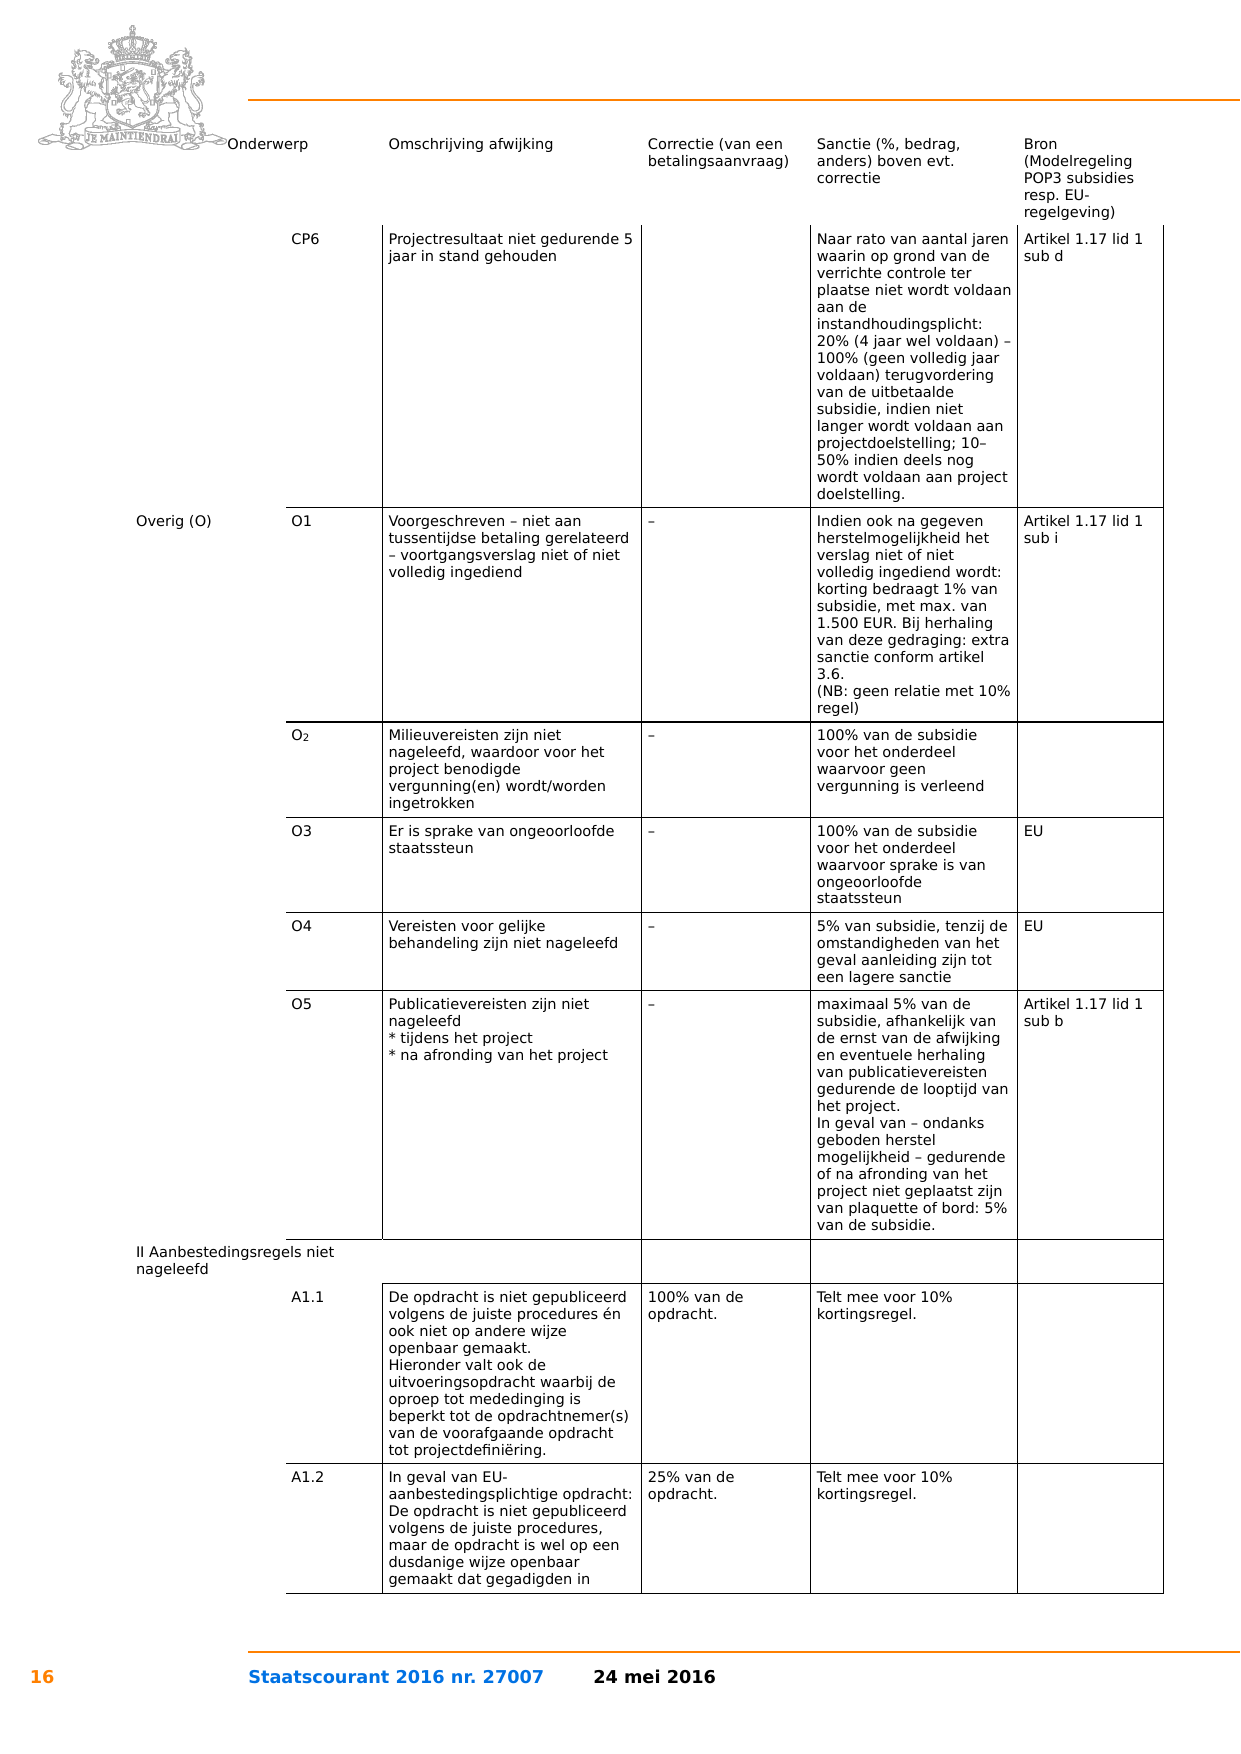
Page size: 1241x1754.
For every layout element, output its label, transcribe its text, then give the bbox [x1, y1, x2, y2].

table_cell [383, 1240, 641, 1283]
table_cell Artikel 1.17 lid 1 sub i [1018, 508, 1163, 721]
table_cell [131, 991, 285, 1238]
table_header Bron (Modelregeling POP3 subsidies resp. EU-regelgeving) [1018, 131, 1163, 225]
table_cell [1018, 723, 1163, 817]
table_header Omschrijving afwijking [383, 131, 641, 225]
table_cell Indien ook na gegeven herstelmogelijkheid het verslag niet of niet volledig ingediend wordt: korting bedraagt 1% van subsidie, met max. van 1.500 EUR. Bij herhaling van deze gedraging: extra sanctie conform artikel 3.6. (NB: geen relatie met 10% regel) [811, 508, 1017, 721]
table_cell O1 [286, 508, 382, 721]
table_cell 100% van de subsidie voor het onderdeel waarvoor sprake is van ongeoorloofde staatssteun [811, 818, 1017, 912]
table_cell O4 [286, 913, 382, 990]
table_cell Projectresultaat niet gedurende 5 jaar in stand gehouden [383, 226, 641, 507]
table_cell A1.1 [286, 1284, 382, 1463]
table_cell 100% van de opdracht. [642, 1284, 810, 1463]
table_cell – [642, 508, 810, 721]
table_cell maximaal 5% van de subsidie, afhankelijk van de ernst van de afwijking en eventuele herhaling van publicatievereisten gedurende de looptijd van het project. In geval van – ondanks geboden herstel mogelijkheid – gedurende of na afronding van het project niet geplaatst zijn van plaquette of bord: 5% van de subsidie. [811, 991, 1017, 1238]
table_cell – [642, 991, 810, 1238]
table_cell Telt mee voor 10% kortingsregel. [811, 1284, 1017, 1463]
table_cell 5% van subsidie, tenzij de omstandigheden van het geval aanleiding zijn tot een lagere sanctie [811, 913, 1017, 990]
table_cell [1018, 1464, 1163, 1592]
table_cell Publicatievereisten zijn niet nageleefd * tijdens het project * na afronding van het project [383, 991, 641, 1238]
table_cell Artikel 1.17 lid 1 sub b [1018, 991, 1163, 1238]
table_cell – [642, 723, 810, 817]
table_header Onderwerp [131, 131, 382, 225]
table_header Correctie (van een betalingsaanvraag) [642, 131, 810, 225]
table_cell Telt mee voor 10% kortingsregel. [811, 1464, 1017, 1592]
table_cell Vereisten voor gelijke behandeling zijn niet nageleefd [383, 913, 641, 990]
table_cell Overig (O) [131, 508, 285, 721]
table_cell – [642, 913, 810, 990]
table_cell [1018, 1284, 1163, 1463]
table_cell [642, 226, 810, 507]
table_cell O5 [286, 991, 382, 1238]
table_cell [131, 1464, 285, 1592]
table_cell II Aanbestedingsregels niet nageleefd [131, 1240, 382, 1283]
table_cell A1.2 [286, 1464, 382, 1592]
table_cell [131, 818, 285, 912]
table_cell 100% van de subsidie voor het onderdeel waarvoor geen vergunning is verleend [811, 723, 1017, 817]
table_cell [811, 1240, 1017, 1283]
table_cell – [642, 818, 810, 912]
table_cell Milieuvereisten zijn niet nageleefd, waardoor voor het project benodigde vergunning(en) wordt/worden ingetrokken [383, 723, 641, 817]
table_cell [131, 723, 285, 817]
table_cell Artikel 1.17 lid 1 sub d [1018, 226, 1163, 507]
table_cell 25% van de opdracht. [642, 1464, 810, 1592]
table_cell O3 [286, 818, 382, 912]
table_cell In geval van EU- aanbestedingsplichtige opdracht: De opdracht is niet gepubliceerd volgens de juiste procedures, maar de opdracht is wel op een dusdanige wijze openbaar gemaakt dat gegadigden in [383, 1464, 641, 1592]
table_cell [131, 226, 285, 507]
picture [38, 25, 227, 150]
table_cell EU [1018, 818, 1163, 912]
table_cell [1018, 1240, 1163, 1283]
table_cell EU [1018, 913, 1163, 990]
table_header Sanctie (%, bedrag, anders) boven evt. correctie [811, 131, 1017, 225]
table_cell De opdracht is niet gepubliceerd volgens de juiste procedures én ook niet op andere wijze openbaar gemaakt. Hieronder valt ook de uitvoeringsopdracht waarbij de oproep tot mededinging is beperkt tot de opdrachtnemer(s) van de voorafgaande opdracht tot projectdefiniëring. [383, 1284, 641, 1463]
table_cell Naar rato van aantal jaren waarin op grond van de verrichte controle ter plaatse niet wordt voldaan aan de instandhoudingsplicht: 20% (4 jaar wel voldaan) – 100% (geen volledig jaar voldaan) terugvordering van de uitbetaalde subsidie, indien niet langer wordt voldaan aan projectdoelstelling; 10–50% indien deels nog wordt voldaan aan project doelstelling. [811, 226, 1017, 507]
table_cell CP6 [286, 226, 382, 507]
table_cell [131, 913, 285, 990]
table_cell [642, 1240, 810, 1283]
table_cell O2 [286, 723, 382, 817]
table_cell [131, 1284, 285, 1463]
table_cell Er is sprake van ongeoorloofde staatssteun [383, 818, 641, 912]
table_cell Voorgeschreven – niet aan tussentijdse betaling gerelateerd – voortgangsverslag niet of niet volledig ingediend [383, 508, 641, 721]
